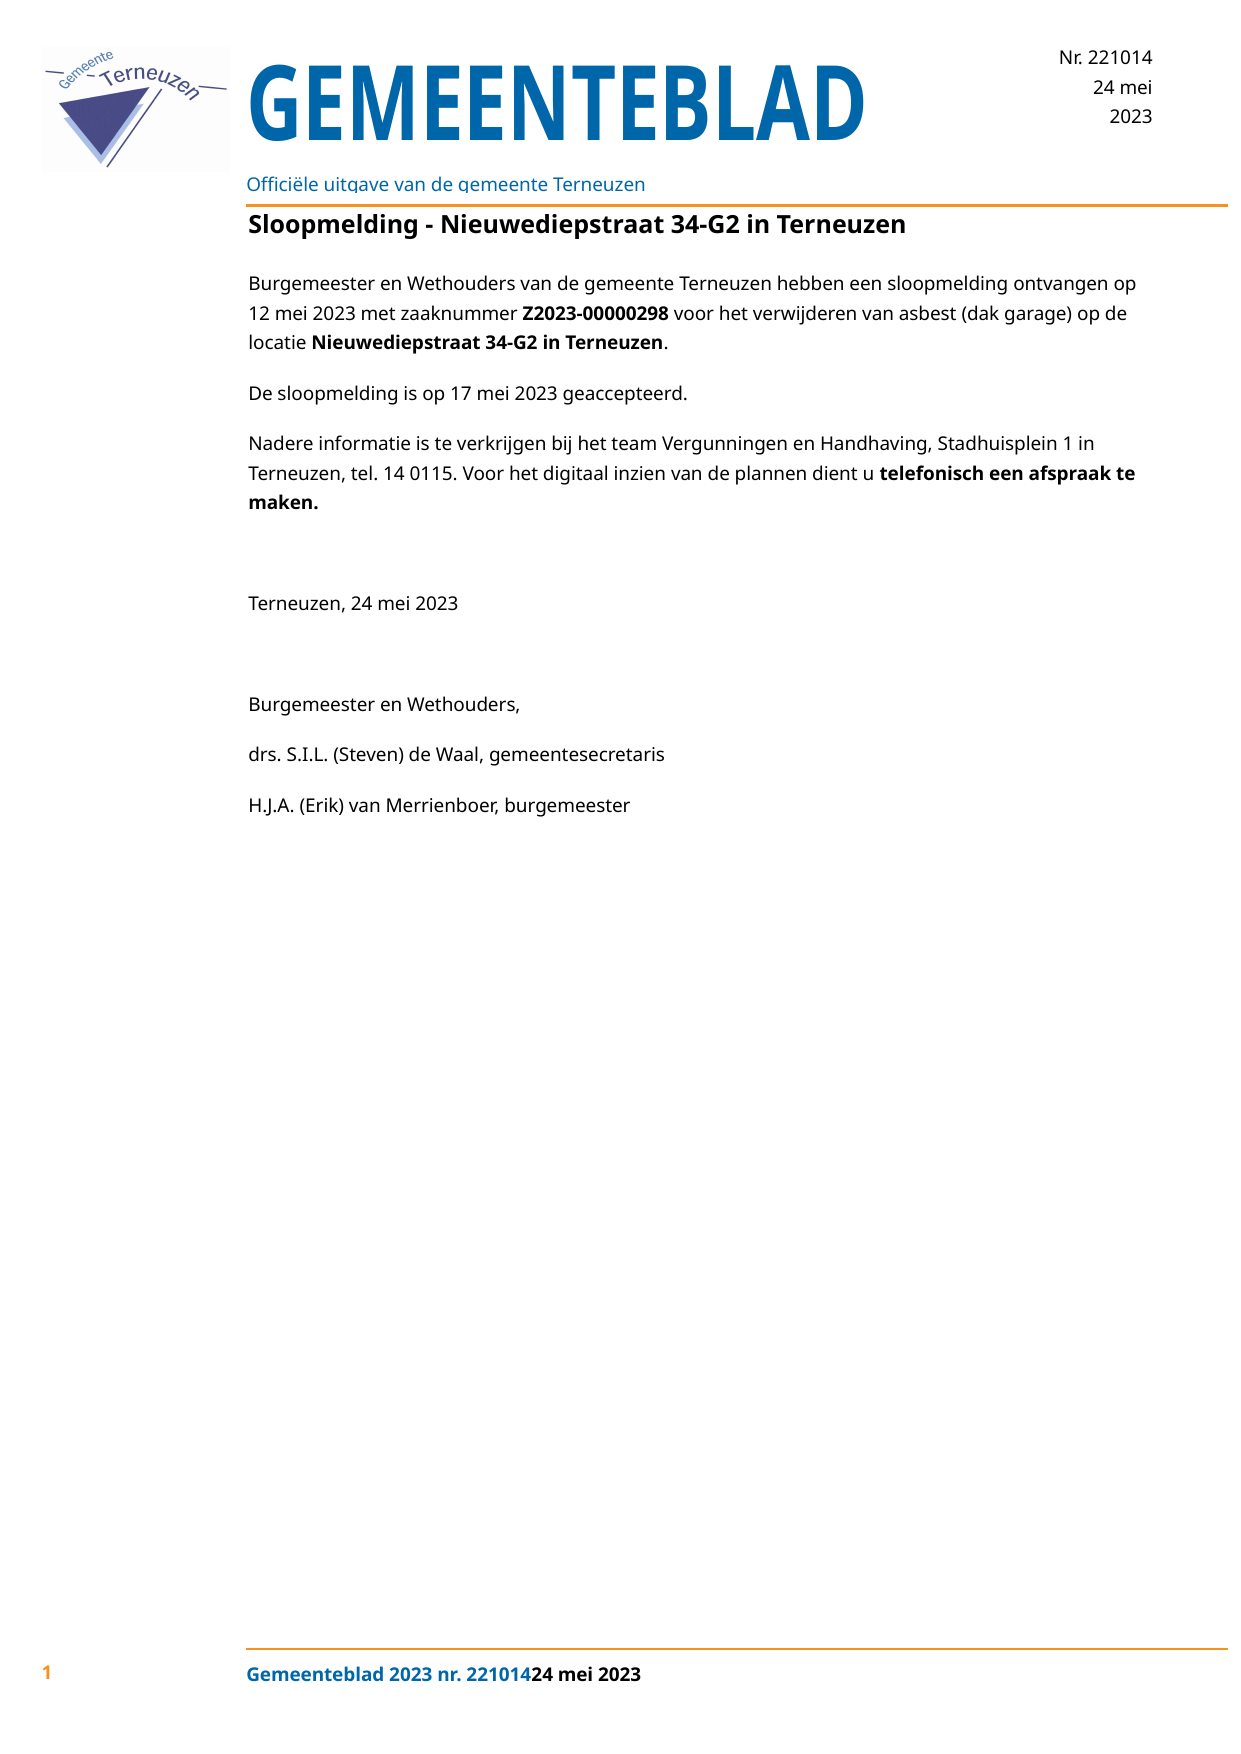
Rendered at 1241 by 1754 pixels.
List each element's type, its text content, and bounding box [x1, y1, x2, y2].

text Burgemeester en Wethouders, [248, 691, 1152, 717]
picture [41, 47, 231, 172]
text drs. S.I.L. (Steven) de Waal, gemeentesecretaris [248, 742, 1152, 767]
text Burgemeester en Wethouders van de gemeente Terneuzen hebben een sloopmelding ontvangen op 12 mei 2023 met zaaknummer Z2023-00000298 voor het verwijderen van asbest (dak garage) op de locatie Nieuwediepstraat 34-G2 in Terneuzen. [248, 270, 1152, 355]
text De sloopmelding is op 17 mei 2023 geaccepteerd. [248, 380, 1152, 406]
text H.J.A. (Erik) van Merrienboer, burgemeester [248, 792, 1152, 818]
text Terneuzen, 24 mei 2023 [248, 590, 1152, 616]
text Sloopmelding - Nieuwediepstraat 34-G2 in Terneuzen [248, 207, 1152, 241]
text Nadere informatie is te verkrijgen bij het team Vergunningen en Handhaving, Stadhuisplein 1 in Terneuzen, tel. 14 0115. Voor het digitaal inzien van de plannen dient u telefonisch een afspraak te maken. [248, 430, 1152, 515]
